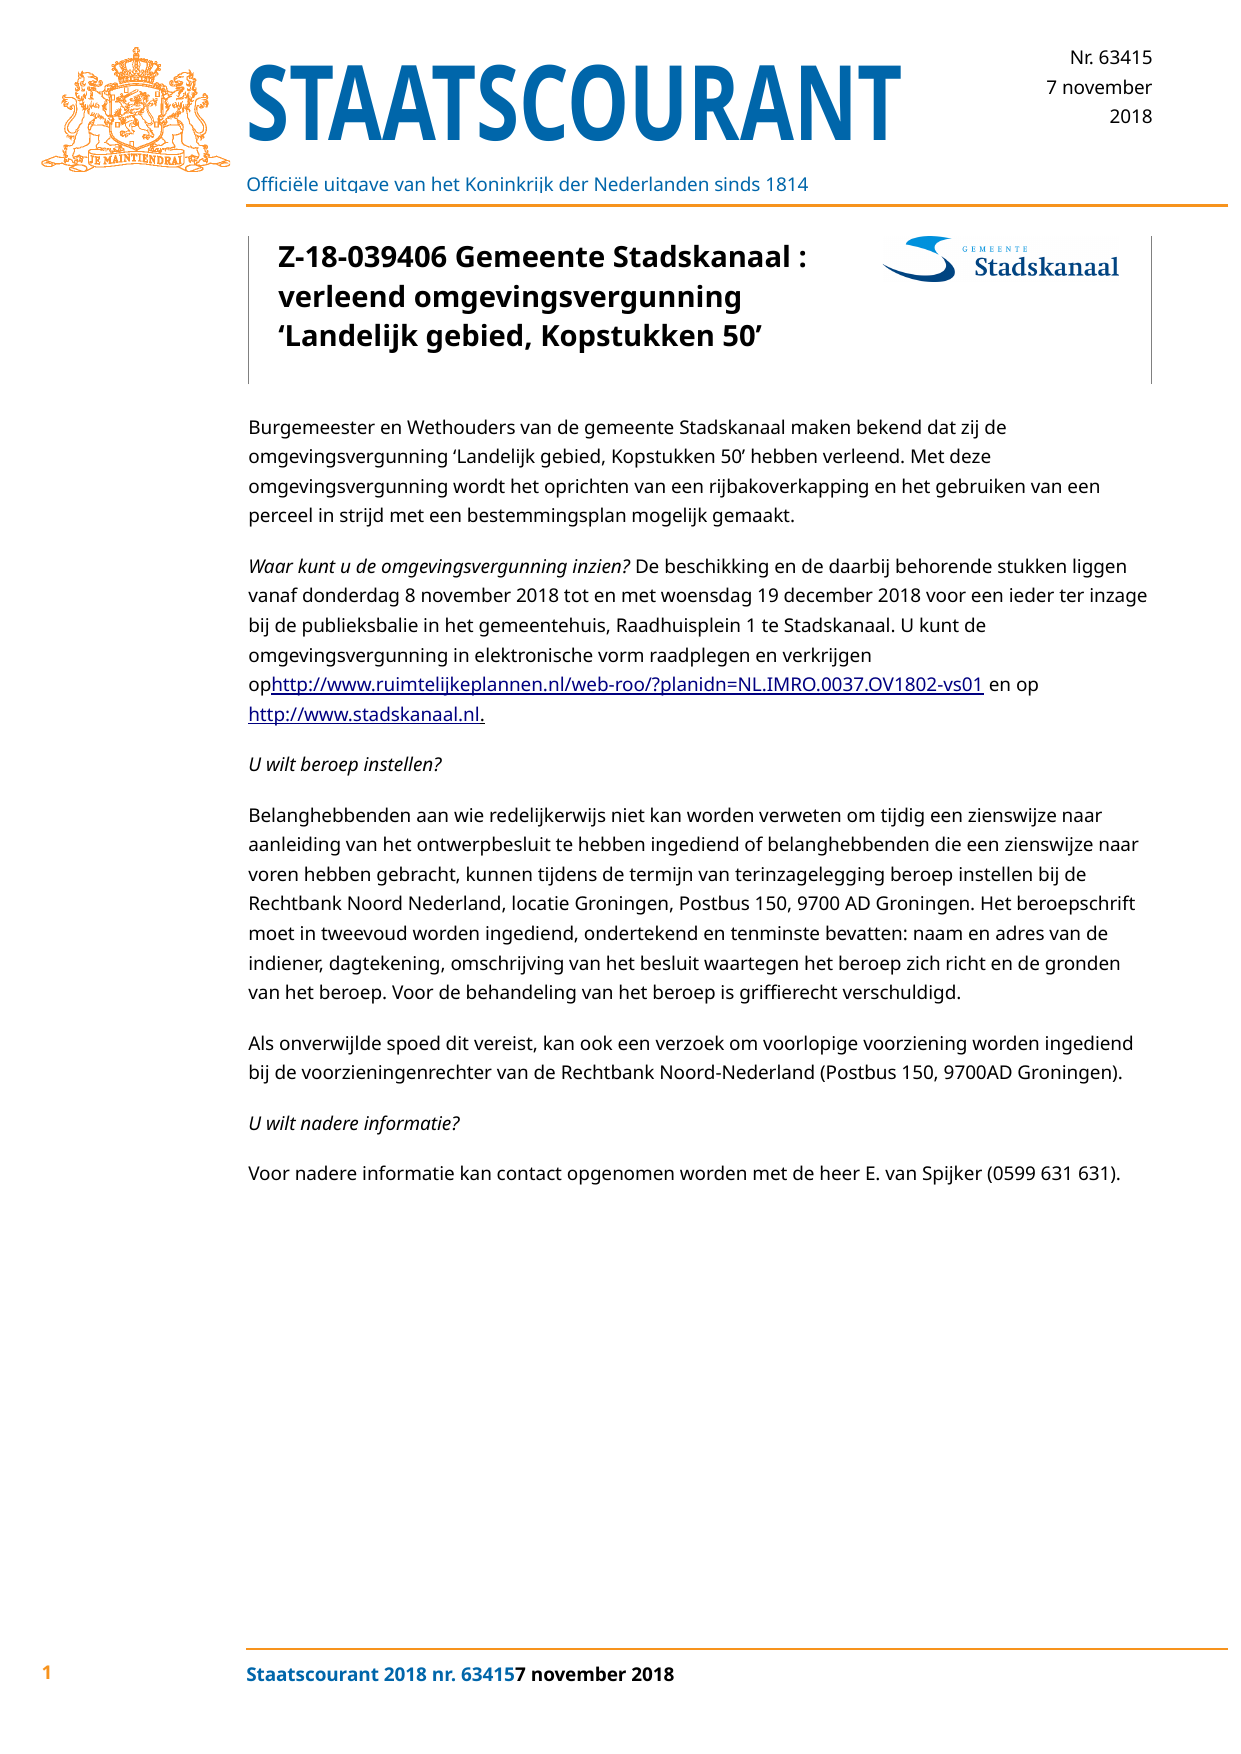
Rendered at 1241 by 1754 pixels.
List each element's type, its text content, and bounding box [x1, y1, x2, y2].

text Waar kunt u de omgevingsvergunning inzien? De beschikking en de daarbij behorende stukken liggen vanaf donderdag 8 november 2018 tot en met woensdag 19 december 2018 voor een ieder ter inzage bij de publieksbalie in het gemeentehuis, Raadhuisplein 1 te Stadskanaal. U kunt de omgevingsvergunning in elektronische vorm raadplegen en verkrijgen ophttp://www.ruimtelijkeplannen.nl/web-roo/?planidn=NL.IMRO.0037.OV1802-vs01 en op http://www.stadskanaal.nl. [248, 553, 1152, 727]
text U wilt beroep instellen? [248, 751, 1152, 777]
text Burgemeester en Wethouders van de gemeente Stadskanaal maken bekend dat zij de omgevingsvergunning ‘Landelijk gebied, Kopstukken 50’ hebben verleend. Met deze omgevingsvergunning wordt het oprichten van een rijbakoverkapping en het gebruiken van een perceel in strijd met een bestemmingsplan mogelijk gemaakt. [248, 414, 1152, 528]
table_header Z-18-039406 Gemeente Stadskanaal : verleend omgevingsvergunning ‘Landelijk gebied, Kopstukken 50’ [249, 236, 850, 384]
picture [882, 236, 1119, 282]
table_header [850, 236, 1151, 384]
text U wilt nadere informatie? [248, 1110, 1152, 1136]
picture [41, 47, 231, 172]
text Als onverwijlde spoed dit vereist, kan ook een verzoek om voorlopige voorziening worden ingediend bij de voorzieningenrechter van de Rechtbank Noord-Nederland (Postbus 150, 9700AD Groningen). [248, 1030, 1152, 1085]
text Voor nadere informatie kan contact opgenomen worden met de heer E. van Spijker (0599 631 631). [248, 1160, 1152, 1186]
text Belanghebbenden aan wie redelijkerwijs niet kan worden verweten om tijdig een zienswijze naar aanleiding van het ontwerpbesluit te hebben ingediend of belanghebbenden die een zienswijze naar voren hebben gebracht, kunnen tijdens de termijn van terinzagelegging beroep instellen bij de Rechtbank Noord Nederland, locatie Groningen, Postbus 150, 9700 AD Groningen. Het beroepschrift moet in tweevoud worden ingediend, ondertekend en tenminste bevatten: naam en adres van de indiener, dagtekening, omschrijving van het besluit waartegen het beroep zich richt en de gronden van het beroep. Voor de behandeling van het beroep is griffierecht verschuldigd. [248, 802, 1152, 1005]
